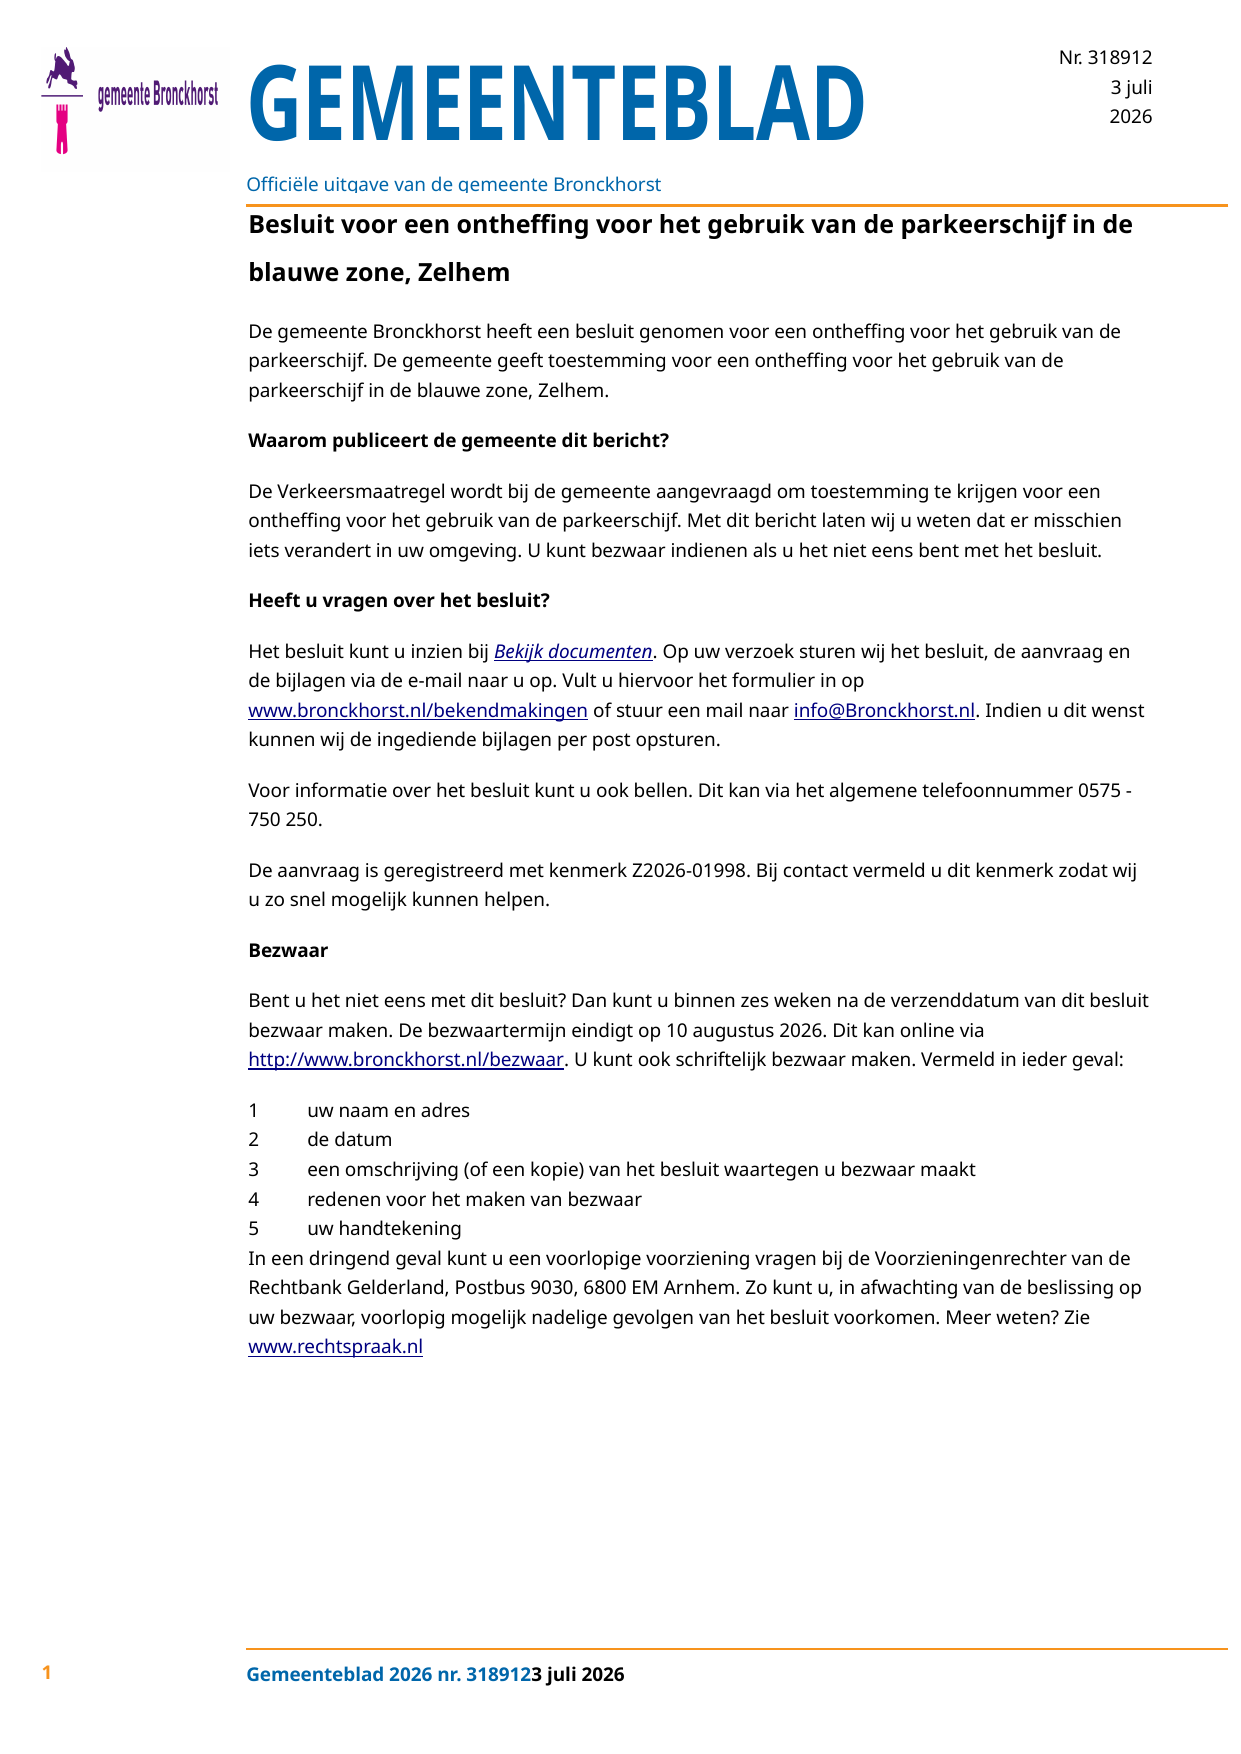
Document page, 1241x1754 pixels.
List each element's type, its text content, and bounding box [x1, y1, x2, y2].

text Besluit voor een ontheffing voor het gebruik van de parkeerschijf in de blauwe zone, Zelhem [248, 207, 1152, 288]
text Het besluit kunt u inzien bij Bekijk documenten. Op uw verzoek sturen wij het besluit, de aanvraag en de bijlagen via de e-mail naar u op. Vult u hiervoor het formulier in op www.bronckhorst.nl/bekendmakingen of stuur een mail naar info@Bronckhorst.nl. Indien u dit wenst kunnen wij de ingediende bijlagen per post opsturen. [248, 638, 1152, 752]
picture [41, 47, 231, 172]
text De aanvraag is geregistreerd met kenmerk Z2026-01998. Bij contact vermeld u dit kenmerk zodat wij u zo snel mogelijk kunnen helpen. [248, 857, 1152, 912]
text Voor informatie over het besluit kunt u ook bellen. Dit kan via het algemene telefoonnummer 0575 - 750 250. [248, 777, 1152, 832]
text De Verkeersmaatregel wordt bij de gemeente aangevraagd om toestemming te krijgen voor een ontheffing voor het gebruik van de parkeerschijf. Met dit bericht laten wij u weten dat er misschien iets verandert in uw omgeving. U kunt bezwaar indienen als u het niet eens bent met het besluit. [248, 478, 1152, 563]
list uw handtekening [248, 1215, 1152, 1241]
text In een dringend geval kunt u een voorlopige voorziening vragen bij de Voorzieningenrechter van de Rechtbank Gelderland, Postbus 9030, 6800 EM Arnhem. Zo kunt u, in afwachting van de beslissing op uw bezwaar, voorlopig mogelijk nadelige gevolgen van het besluit voorkomen. Meer weten? Zie www.rechtspraak.nl [248, 1245, 1152, 1359]
text Bezwaar [248, 937, 1152, 963]
text Heeft u vragen over het besluit? [248, 587, 1152, 613]
list redenen voor het maken van bezwaar [248, 1186, 1152, 1212]
list een omschrijving (of een kopie) van het besluit waartegen u bezwaar maakt [248, 1156, 1152, 1182]
list de datum [248, 1127, 1152, 1152]
text Bent u het niet eens met dit besluit? Dan kunt u binnen zes weken na de verzenddatum van dit besluit bezwaar maken. De bezwaartermijn eindigt op 10 augustus 2026. Dit kan online via http://www.bronckhorst.nl/bezwaar. U kunt ook schriftelijk bezwaar maken. Vermeld in ieder geval: [248, 987, 1152, 1072]
list uw naam en adres [248, 1097, 1152, 1123]
text De gemeente Bronckhorst heeft een besluit genomen voor een ontheffing voor het gebruik van de parkeerschijf. De gemeente geeft toestemming voor een ontheffing voor het gebruik van de parkeerschijf in de blauwe zone, Zelhem. [248, 318, 1152, 403]
text Waarom publiceert de gemeente dit bericht? [248, 427, 1152, 453]
